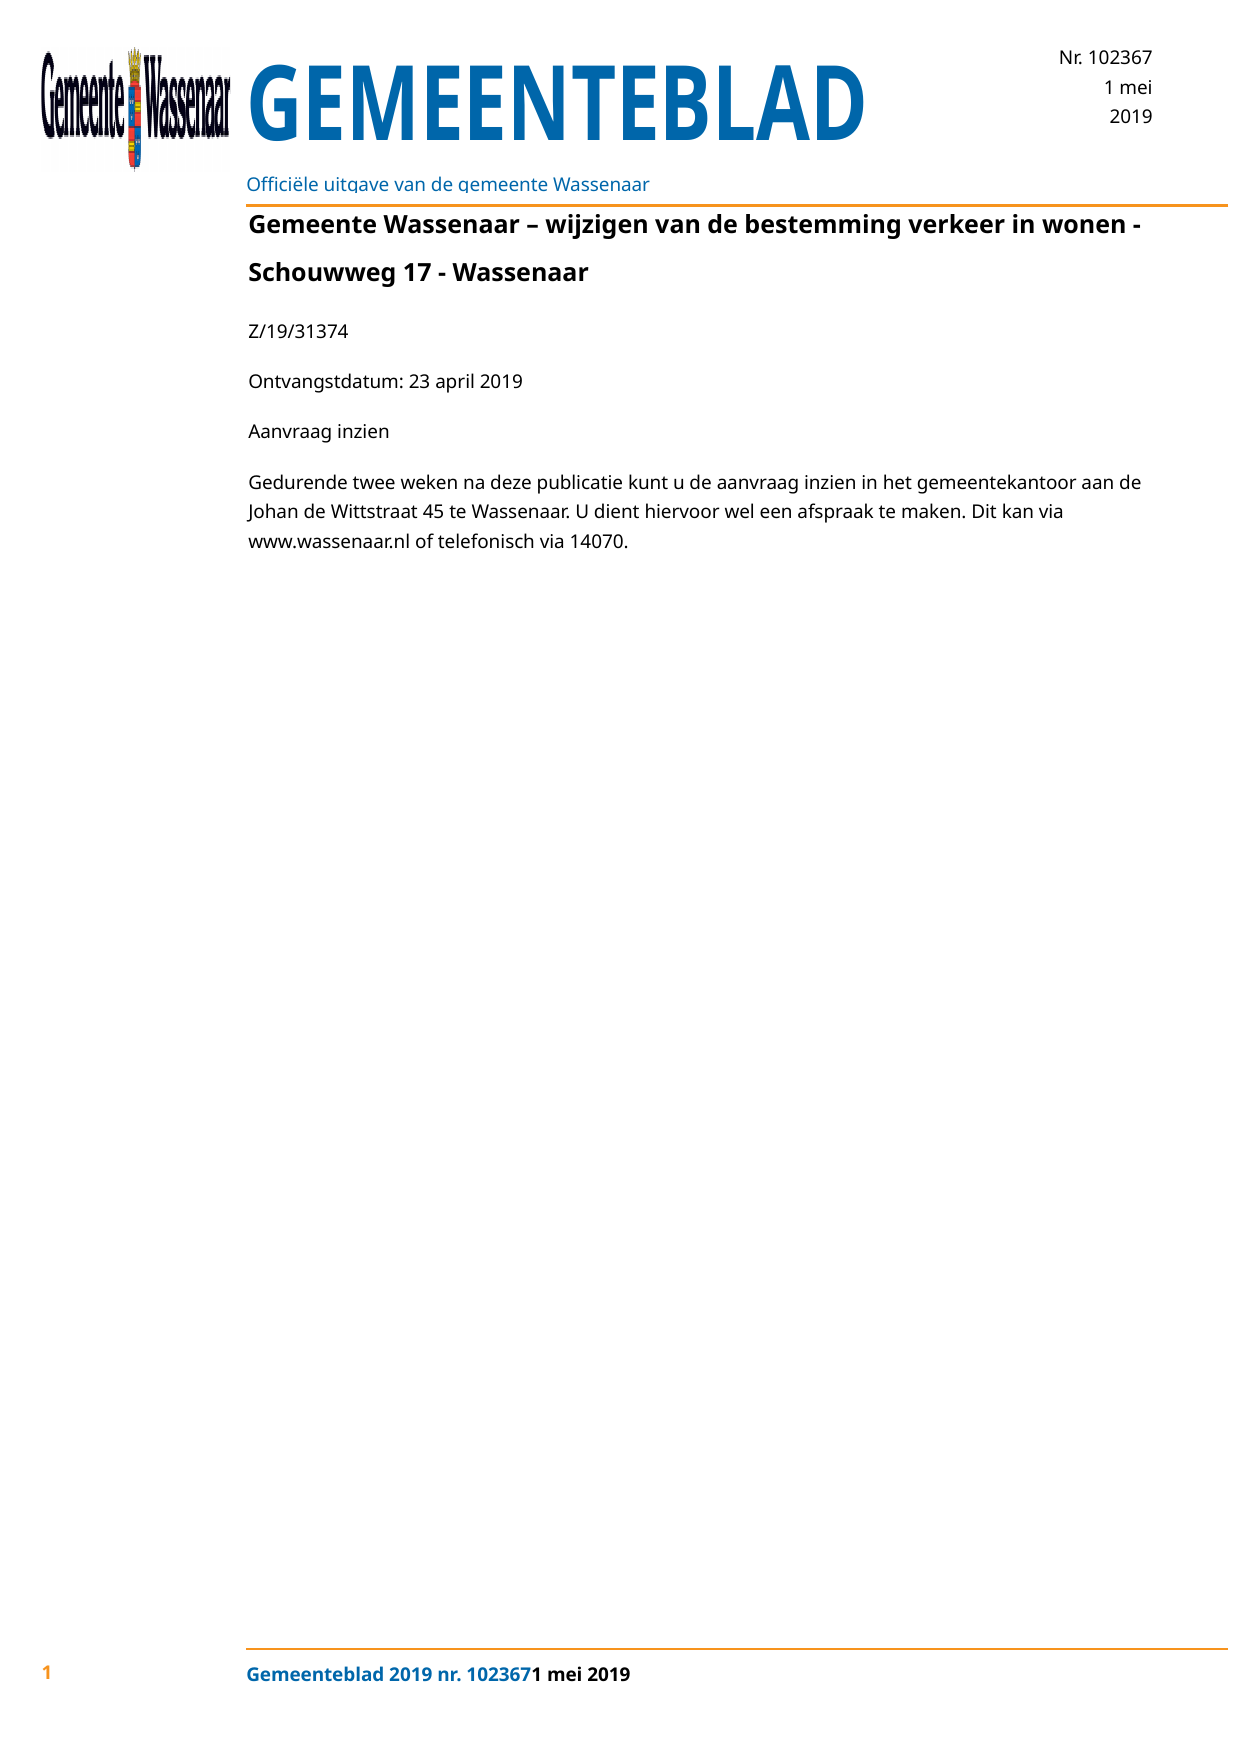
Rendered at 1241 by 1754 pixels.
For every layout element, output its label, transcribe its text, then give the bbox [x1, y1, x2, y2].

text Gedurende twee weken na deze publicatie kunt u de aanvraag inzien in het gemeentekantoor aan de Johan de Wittstraat 45 te Wassenaar. U dient hiervoor wel een afspraak te maken. Dit kan via www.wassenaar.nl of telefonisch via 14070. [248, 469, 1152, 554]
picture [41, 47, 231, 172]
text Aanvraag inzien [248, 419, 1152, 444]
text Ontvangstdatum: 23 april 2019 [248, 368, 1152, 394]
text Gemeente Wassenaar – wijzigen van de bestemming verkeer in wonen - Schouwweg 17 - Wassenaar [248, 207, 1152, 288]
text Z/19/31374 [248, 318, 1152, 344]
